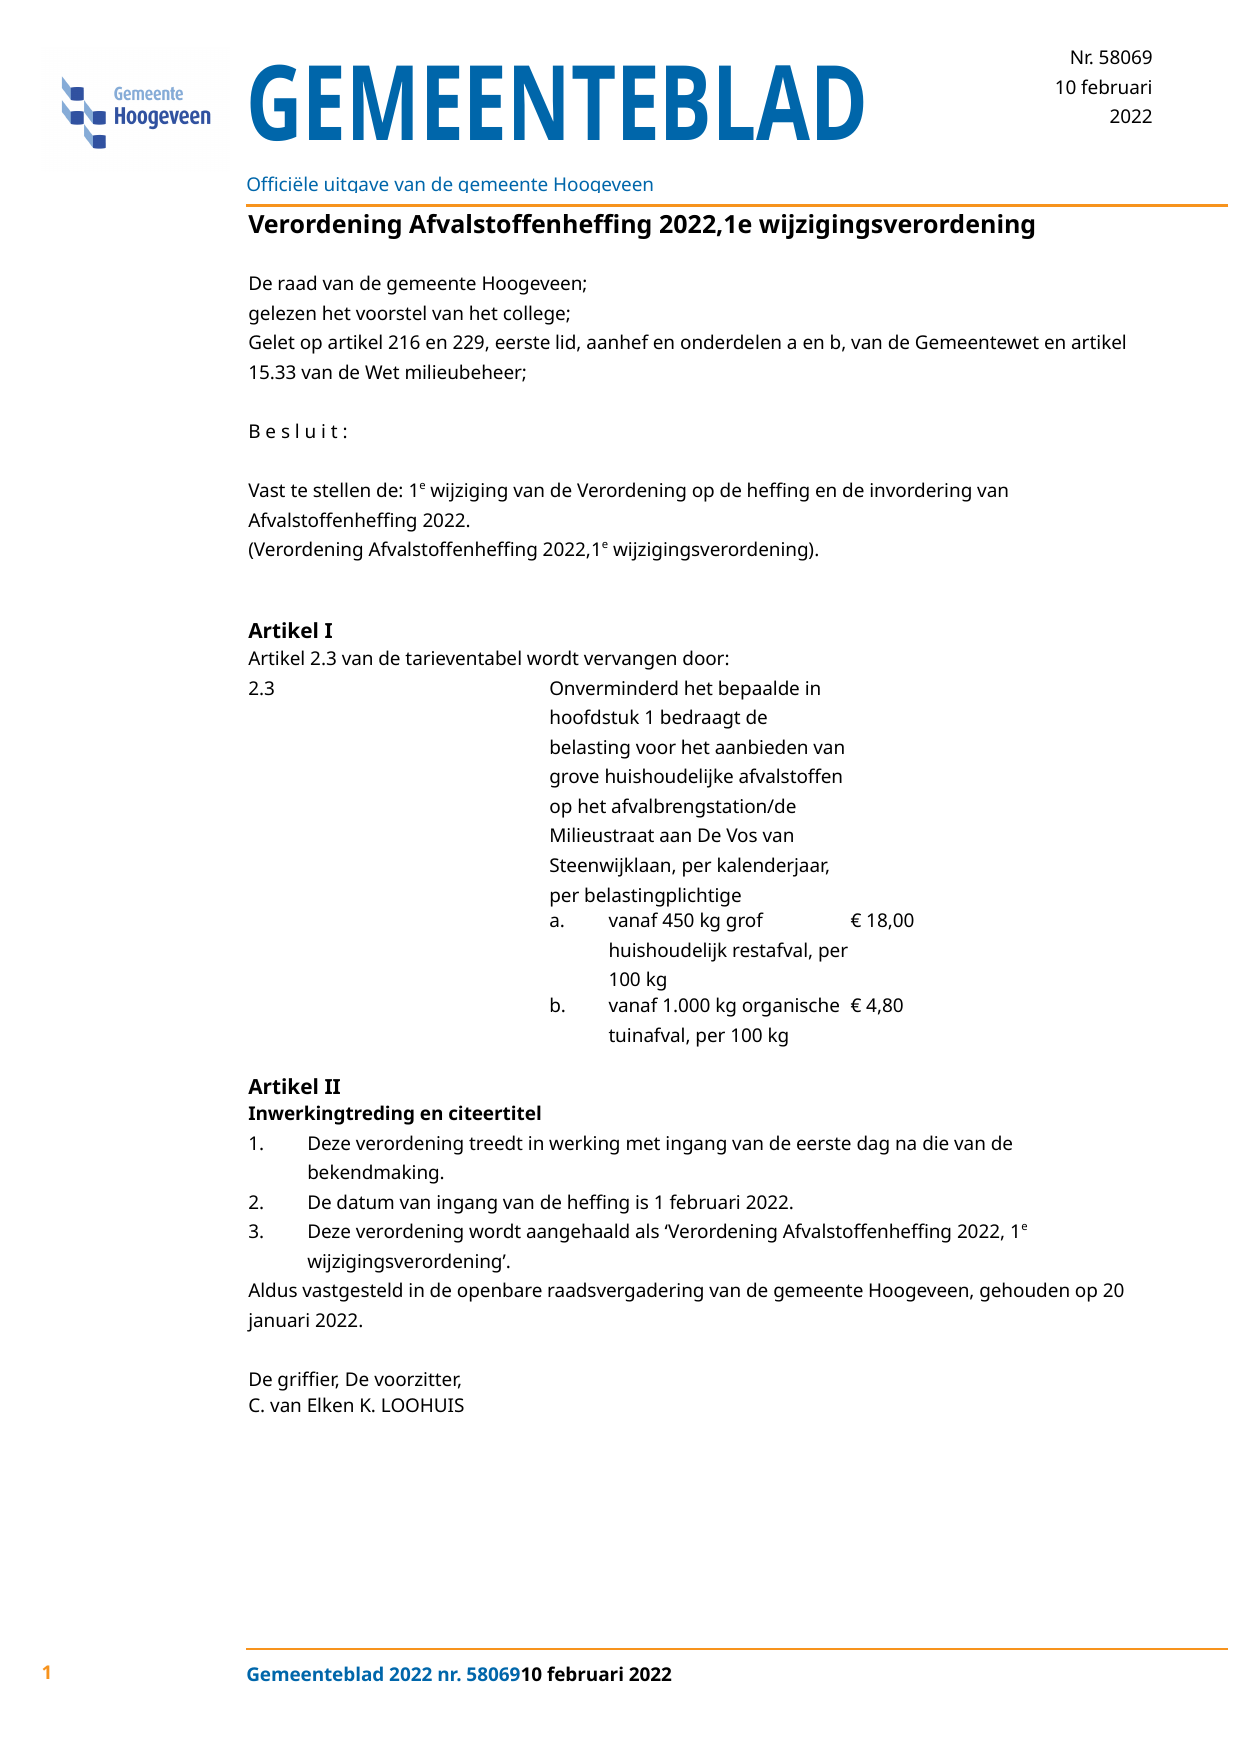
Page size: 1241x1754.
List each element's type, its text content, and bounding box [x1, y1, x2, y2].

table_header [850, 675, 1152, 907]
text De raad van de gemeente Hoogeveen; [248, 270, 1152, 296]
text gelezen het voorstel van het college; [248, 300, 1152, 326]
table_cell vanaf 1.000 kg organische tuinafval, per 100 kg [549, 993, 850, 1048]
text Artikel 2.3 van de tarieventabel wordt vervangen door: [248, 645, 1152, 671]
text (Verordening Afvalstoffenheffing 2022,1e wijzigingsverordening). [248, 537, 1152, 562]
list De datum van ingang van de heffing is 1 februari 2022. [248, 1189, 1152, 1215]
text B e s l u i t : [248, 418, 1152, 444]
table_header 2.3 [248, 675, 549, 907]
text C. van Elken K. LOOHUIS [248, 1392, 1152, 1418]
list Deze verordening wordt aangehaald als ‘Verordening Afvalstoffenheffing 2022, 1e wijzigingsverordening’. [248, 1218, 1152, 1274]
table_cell [248, 908, 549, 992]
text Verordening Afvalstoffenheffing 2022,1e wijzigingsverordening [248, 207, 1152, 241]
table_cell € 4,80 [850, 993, 1152, 1048]
text De griffier, De voorzitter, [248, 1366, 1152, 1392]
text Artikel I [248, 617, 1152, 645]
text Gelet op artikel 216 en 229, eerste lid, aanhef en onderdelen a en b, van de Gemeentewet en artikel 15.33 van de Wet milieubeheer; [248, 329, 1152, 385]
text Inwerkingtreding en citeertitel [248, 1100, 1152, 1126]
list Deze verordening treedt in werking met ingang van de eerste dag na die van de bekendmaking. [248, 1130, 1152, 1185]
text Aldus vastgesteld in de openbare raadsvergadering van de gemeente Hoogeveen, gehouden op 20 januari 2022. [248, 1278, 1152, 1333]
table_cell [248, 993, 549, 1048]
picture [41, 47, 231, 172]
table_header Onverminderd het bepaalde in hoofdstuk 1 bedraagt de belasting voor het aanbieden van grove huishoudelijke afvalstoffen op het afvalbrengstation/de Milieustraat aan De Vos van Steenwijklaan, per kalenderjaar, per belastingplichtige [549, 675, 850, 907]
table_cell € 18,00 [850, 908, 1152, 992]
table_cell vanaf 450 kg grof huishoudelijk restafval, per 100 kg [549, 908, 850, 992]
text Artikel II [248, 1072, 1152, 1100]
text Vast te stellen de: 1e wijziging van de Verordening op de heffing en de invordering van Afvalstoffenheffing 2022. [248, 477, 1152, 533]
